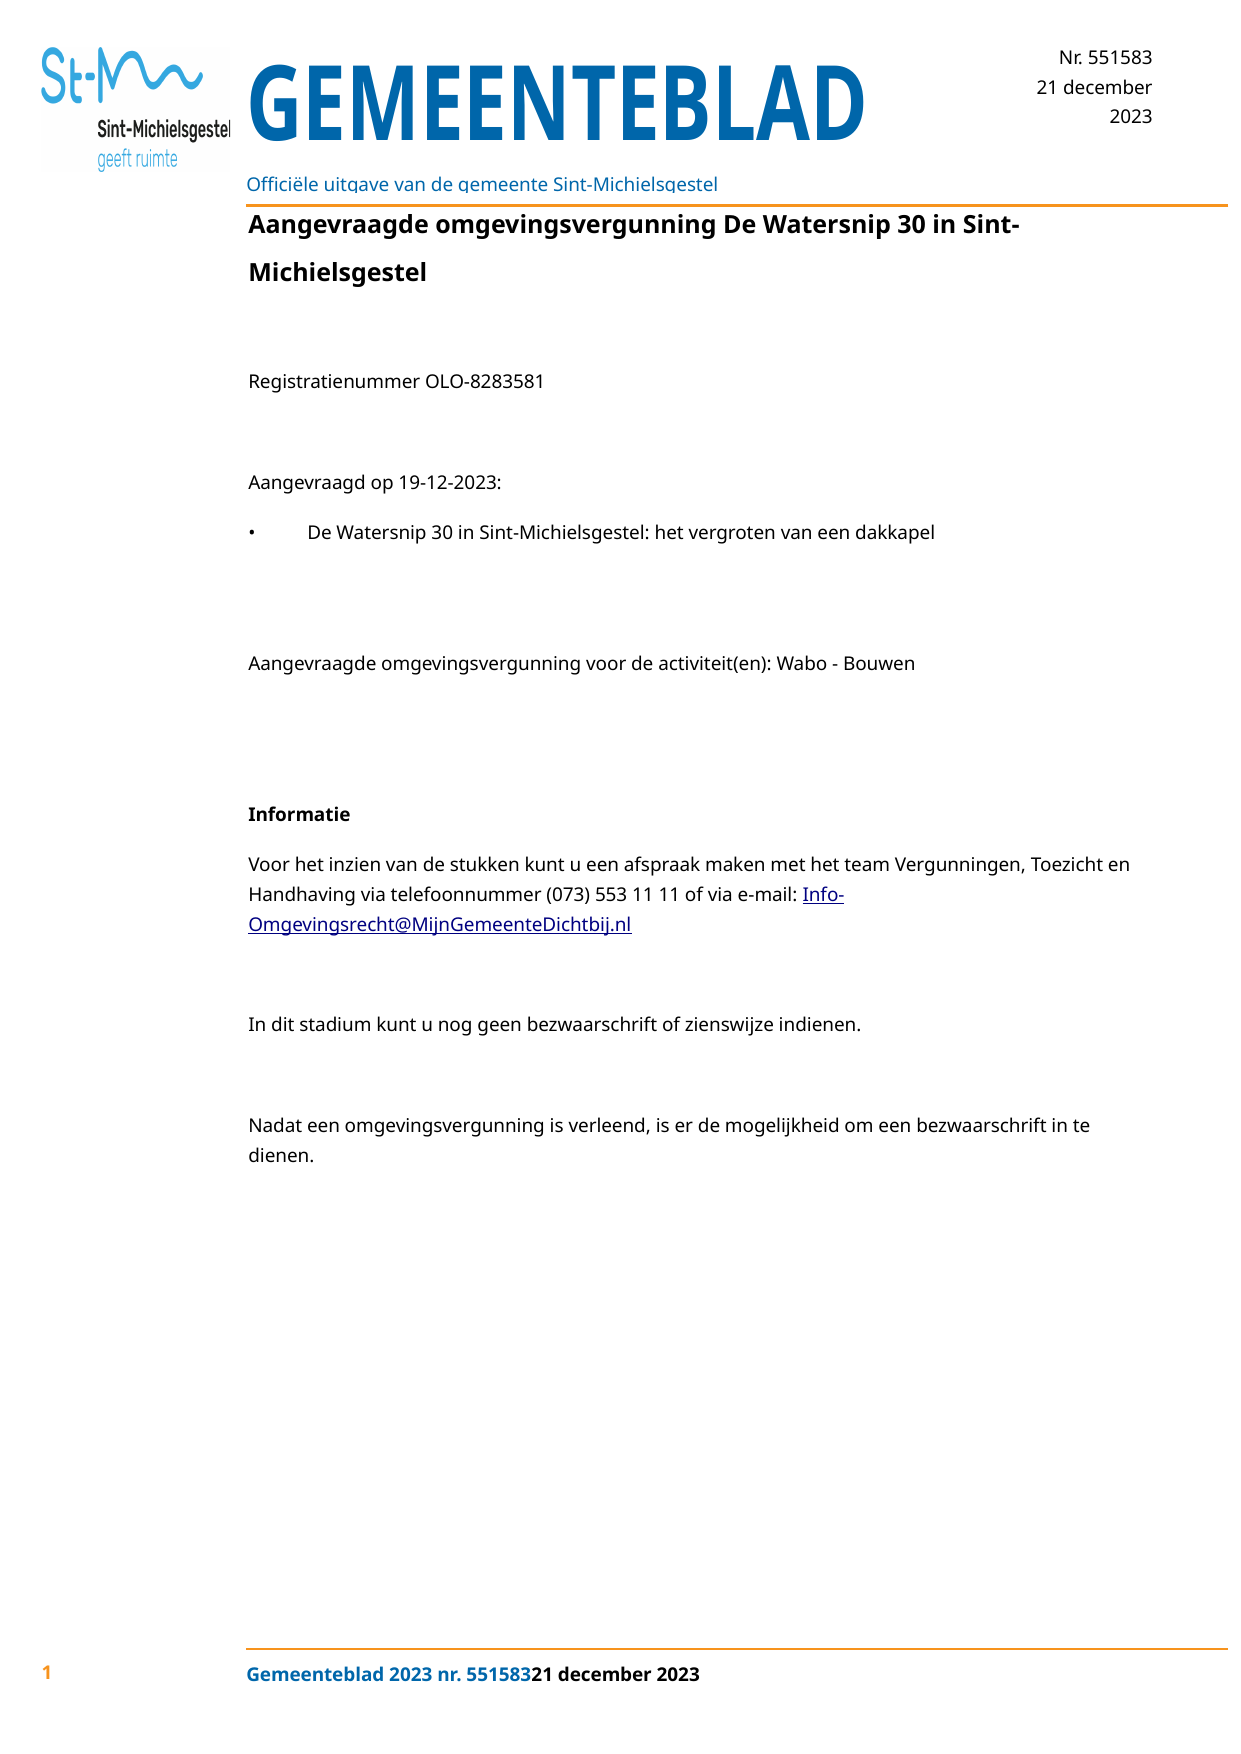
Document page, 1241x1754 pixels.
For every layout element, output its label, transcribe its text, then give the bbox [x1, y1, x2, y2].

text In dit stadium kunt u nog geen bezwaarschrift of zienswijze indienen. [248, 1012, 1152, 1037]
text Nadat een omgevingsvergunning is verleend, is er de mogelijkheid om een bezwaarschrift in te dienen. [248, 1112, 1152, 1168]
text Aangevraagde omgevingsvergunning De Watersnip 30 in Sint-Michielsgestel [248, 207, 1152, 288]
list De Watersnip 30 in Sint-Michielsgestel: het vergroten van een dakkapel [248, 519, 1152, 545]
text Aangevraagd op 19-12-2023: [248, 469, 1152, 495]
text Informatie [248, 801, 1152, 827]
picture [41, 47, 231, 172]
text Voor het inzien van de stukken kunt u een afspraak maken met het team Vergunningen, Toezicht en Handhaving via telefoonnummer (073) 553 11 11 of via e-mail: Info-Omgevingsrecht@MijnGemeenteDichtbij.nl [248, 852, 1152, 937]
text Registratienummer OLO-8283581 [248, 368, 1152, 394]
text Aangevraagde omgevingsvergunning voor de activiteit(en): Wabo - Bouwen [248, 650, 1152, 676]
